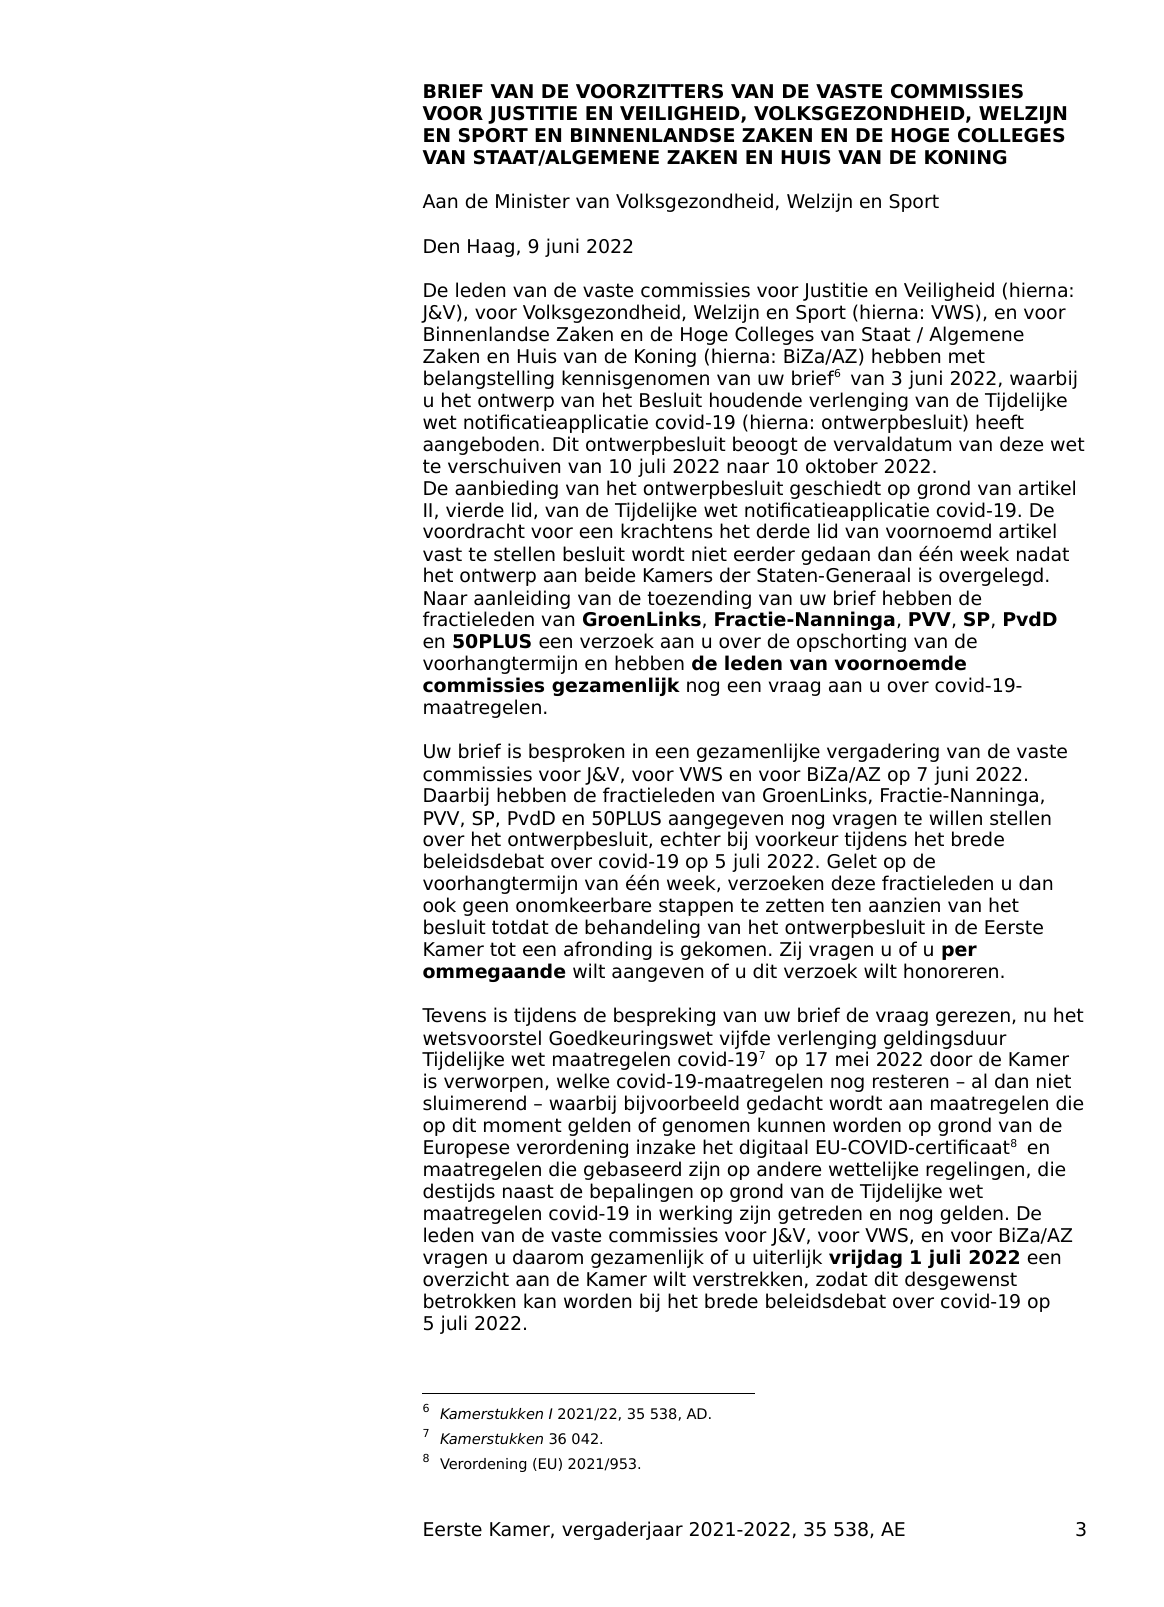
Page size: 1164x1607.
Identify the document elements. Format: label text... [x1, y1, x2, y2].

text De leden van de vaste commissies voor Justitie en Veiligheid (hierna: J&V), voor Volksgezondheid, Welzijn en Sport (hierna: VWS), en voor Binnenlandse Zaken en de Hoge Colleges van Staat / Algemene Zaken en Huis van de Koning (hierna: BiZa/AZ) hebben met belangstelling kennisgenomen van uw brief van 3 juni 2022, waarbij u het ontwerp van het Besluit houdende verlenging van de Tijdelijke wet notificatieapplicatie covid-19 (hierna: ontwerpbesluit) heeft aangeboden. Dit ontwerpbesluit beoogt de vervaldatum van deze wet te verschuiven van 10 juli 2022 naar 10 oktober 2022. [422, 280, 1087, 477]
text Verordening (EU) 2021/953. [422, 1452, 1087, 1474]
subtitle BRIEF VAN DE VOORZITTERS VAN DE VASTE COMMISSIES VOOR JUSTITIE EN VEILIGHEID, VOLKSGEZONDHEID, WELZIJN EN SPORT EN BINNENLANDSE ZAKEN EN DE HOGE COLLEGES VAN STAAT/ALGEMENE ZAKEN EN HUIS VAN DE KONING [422, 81, 1087, 169]
text Aan de Minister van Volksgezondheid, Welzijn en Sport [422, 191, 1087, 213]
text Tevens is tijdens de bespreking van uw brief de vraag gerezen, nu het wetsvoorstel Goedkeuringswet vijfde verlenging geldingsduur Tijdelijke wet maatregelen covid-19 op 17 mei 2022 door de Kamer is verworpen, welke covid-19-maatregelen nog resteren – al dan niet sluimerend – waarbij bijvoorbeeld gedacht wordt aan maatregelen die op dit moment gelden of genomen kunnen worden op grond van de Europese verordening inzake het digitaal EU-COVID-certificaat en maatregelen die gebaseerd zijn op andere wettelijke regelingen, die destijds naast de bepalingen op grond van de Tijdelijke wet maatregelen covid-19 in werking zijn getreden en nog gelden. De leden van de vaste commissies voor J&V, voor VWS, en voor BiZa/AZ vragen u daarom gezamenlijk of u uiterlijk vrijdag 1 juli 2022 een overzicht aan de Kamer wilt verstrekken, zodat dit desgewenst betrokken kan worden bij het brede beleidsdebat over covid-19 op 5 juli 2022. [422, 1005, 1087, 1335]
text Kamerstukken 36 042. [422, 1427, 1087, 1449]
text Uw brief is besproken in een gezamenlijke vergadering van de vaste commissies voor J&V, voor VWS en voor BiZa/AZ op 7 juni 2022. Daarbij hebben de fractieleden van GroenLinks, Fractie-Nanninga, PVV, SP, PvdD en 50PLUS aangegeven nog vragen te willen stellen over het ontwerpbesluit, echter bij voorkeur tijdens het brede beleidsdebat over covid-19 op 5 juli 2022. Gelet op de voorhangtermijn van één week, verzoeken deze fractieleden u dan ook geen onomkeerbare stappen te zetten ten aanzien van het besluit totdat de behandeling van het ontwerpbesluit in de Eerste Kamer tot een afronding is gekomen. Zij vragen u of u per ommegaande wilt aangeven of u dit verzoek wilt honoreren. [422, 741, 1087, 983]
text Den Haag, 9 juni 2022 [422, 236, 1087, 257]
text De aanbieding van het ontwerpbesluit geschiedt op grond van artikel II, vierde lid, van de Tijdelijke wet notificatieapplicatie covid-19. De voordracht voor een krachtens het derde lid van voornoemd artikel vast te stellen besluit wordt niet eerder gedaan dan één week nadat het ontwerp aan beide Kamers der Staten-Generaal is overgelegd. Naar aanleiding van de toezending van uw brief hebben de fractieleden van GroenLinks, Fractie-Nanninga, PVV, SP, PvdD en 50PLUS een verzoek aan u over de opschorting van de voorhangtermijn en hebben de leden van voornoemde commissies gezamenlijk nog een vraag aan u over covid-19-maatregelen. [422, 477, 1087, 719]
text Kamerstukken I 2021/22, 35 538, AD. [422, 1402, 1087, 1424]
